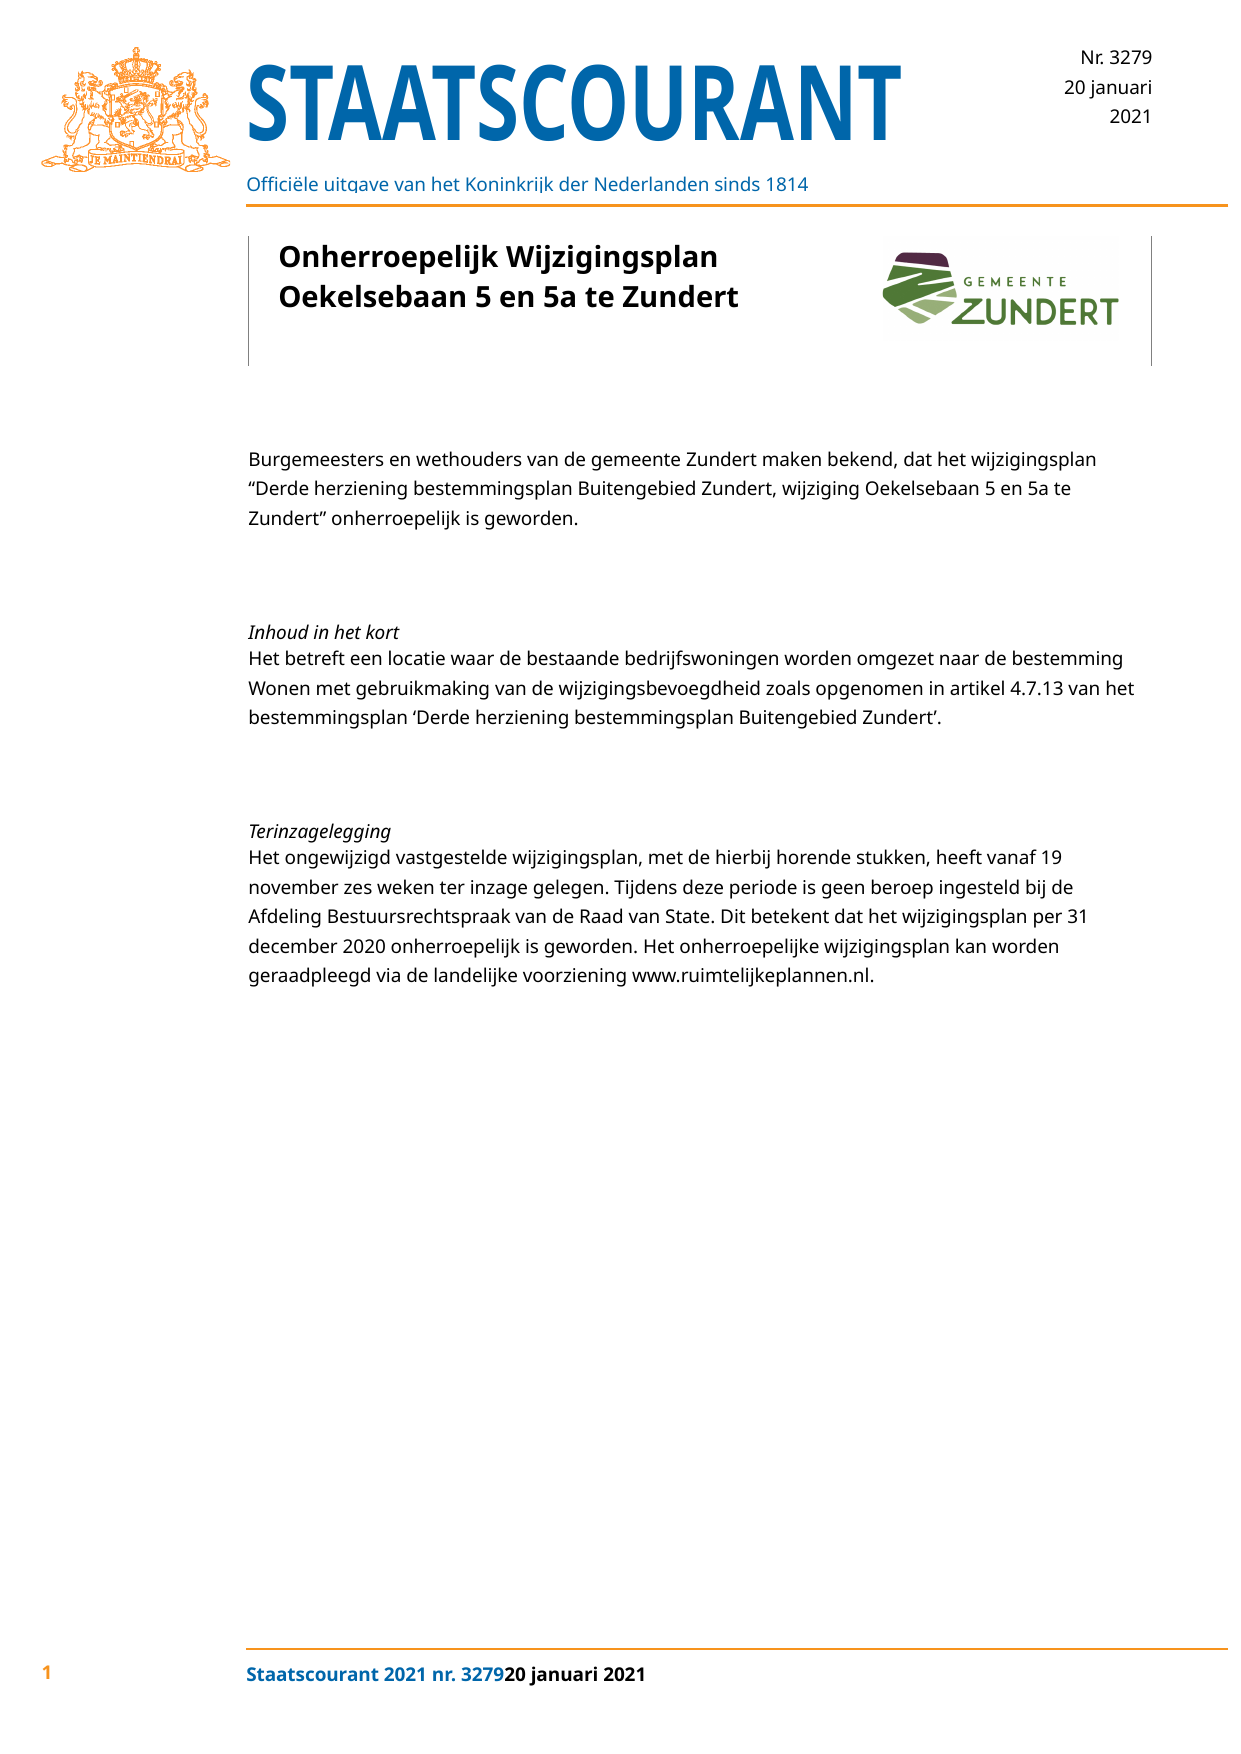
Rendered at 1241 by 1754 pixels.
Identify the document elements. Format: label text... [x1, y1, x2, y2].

text Burgemeesters en wethouders van de gemeente Zundert maken bekend, dat het wijzigingsplan “Derde herziening bestemmingsplan Buitengebied Zundert, wijziging Oekelsebaan 5 en 5a te Zundert” onherroepelijk is geworden. [248, 446, 1152, 531]
text Inhoud in het kort [248, 619, 1152, 645]
table_header Onherroepelijk Wijzigingsplan Oekelsebaan 5 en 5a te Zundert [249, 236, 850, 366]
text Terinzagelegging [248, 819, 1152, 844]
picture [882, 236, 1119, 341]
picture [41, 47, 231, 172]
table_header [850, 236, 1151, 366]
text Het ongewijzigd vastgestelde wijzigingsplan, met de hierbij horende stukken, heeft vanaf 19 november zes weken ter inzage gelegen. Tijdens deze periode is geen beroep ingesteld bij de Afdeling Bestuursrechtspraak van de Raad van State. Dit betekent dat het wijzigingsplan per 31 december 2020 onherroepelijk is geworden. Het onherroepelijke wijzigingsplan kan worden geraadpleegd via de landelijke voorziening www.ruimtelijkeplannen.nl. [248, 844, 1152, 988]
text Het betreft een locatie waar de bestaande bedrijfswoningen worden omgezet naar de bestemming Wonen met gebruikmaking van de wijzigingsbevoegdheid zoals opgenomen in artikel 4.7.13 van het bestemmingsplan ‘Derde herziening bestemmingsplan Buitengebied Zundert’. [248, 645, 1152, 730]
